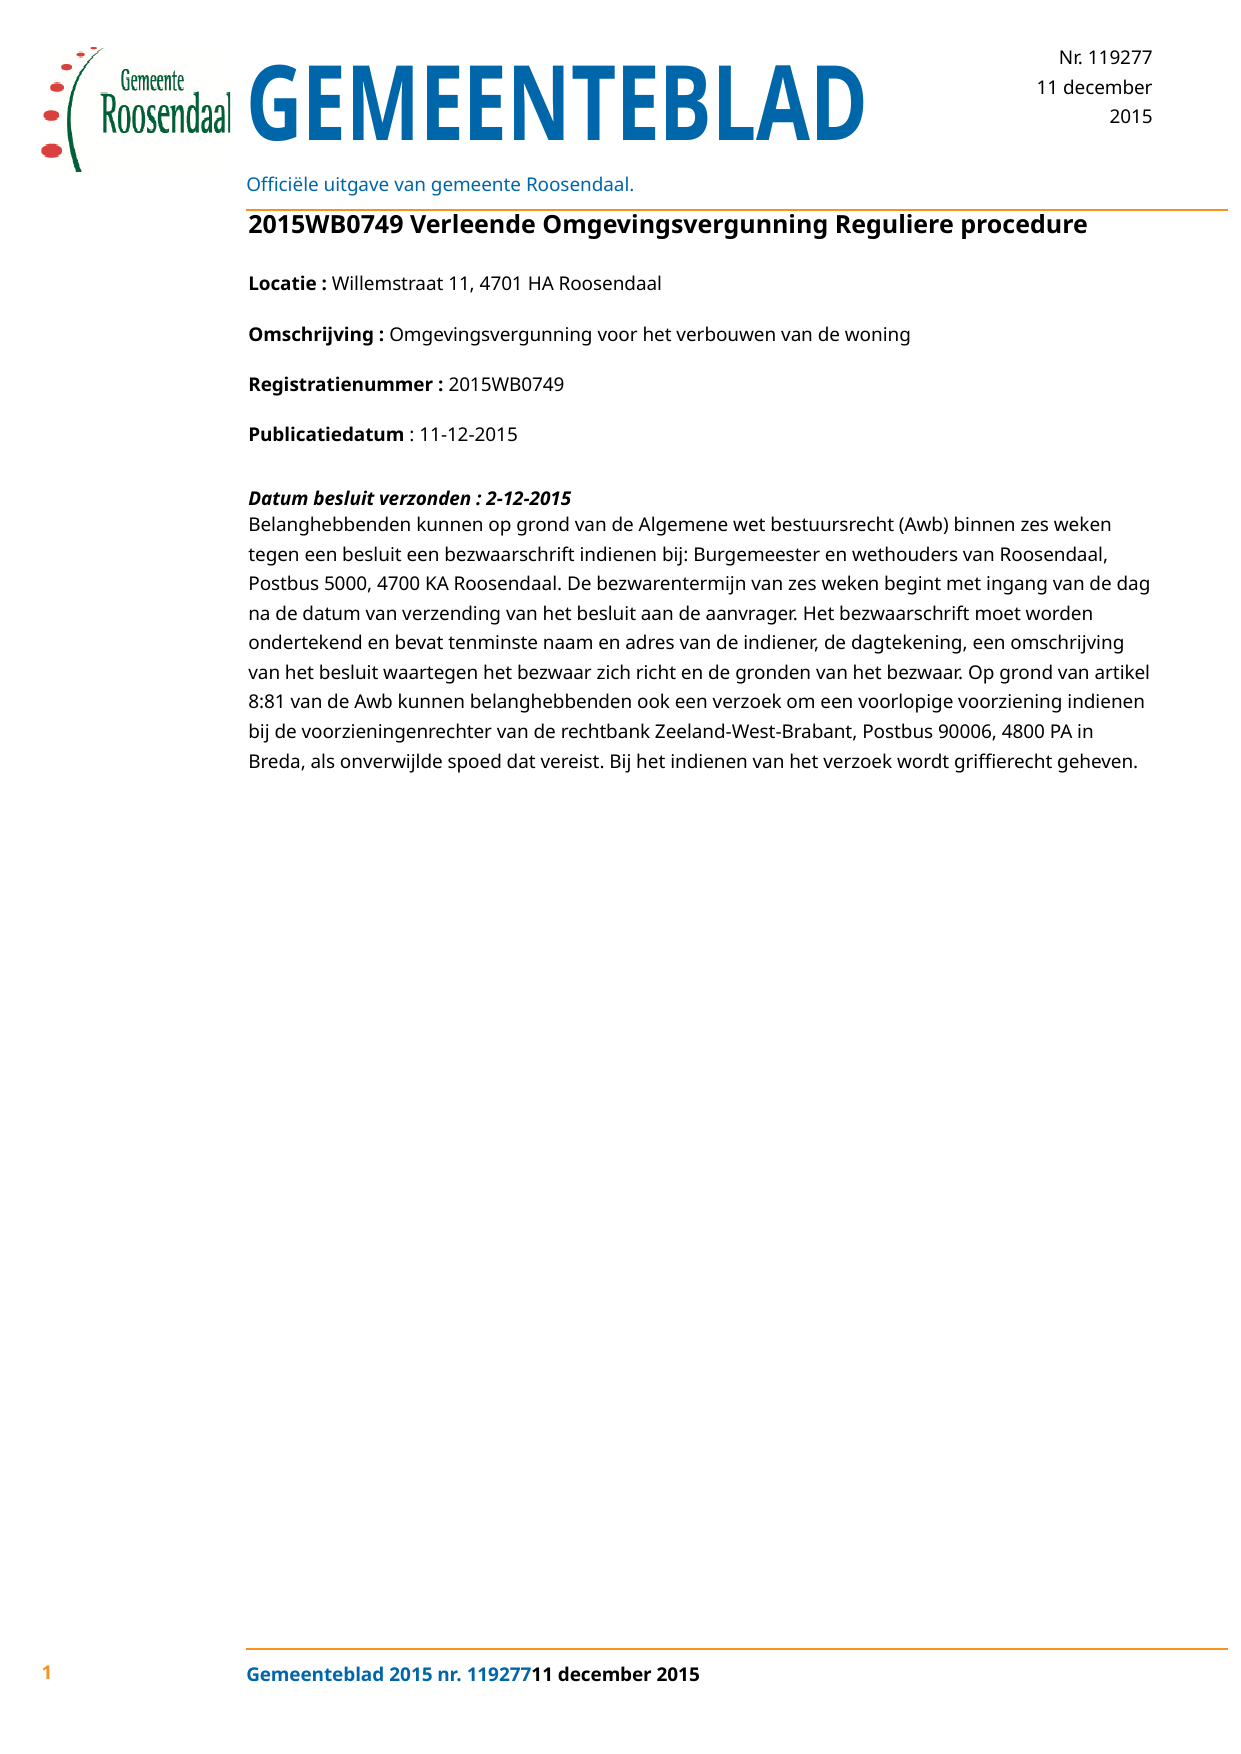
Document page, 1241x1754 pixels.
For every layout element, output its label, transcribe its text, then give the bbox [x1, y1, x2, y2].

text Omschrijving : Omgevingsvergunning voor het verbouwen van de woning [248, 321, 1152, 346]
text Belanghebbenden kunnen op grond van de Algemene wet bestuursrecht (Awb) binnen zes weken tegen een besluit een bezwaarschrift indienen bij: Burgemeester en wethouders van Roosendaal, Postbus 5000, 4700 KA Roosendaal. De bezwarentermijn van zes weken begint met ingang van de dag na de datum van verzending van het besluit aan de aanvrager. Het bezwaarschrift moet worden ondertekend en bevat tenminste naam en adres van de indiener, de dagtekening, een omschrijving van het besluit waartegen het bezwaar zich richt en de gronden van het bezwaar. Op grond van artikel 8:81 van de Awb kunnen belanghebbenden ook een verzoek om een voorlopige voorziening indienen bij de voorzieningenrechter van de rechtbank Zeeland-West-Brabant, Postbus 90006, 4800 PA in Breda, als onverwijlde spoed dat vereist. Bij het indienen van het verzoek wordt griffierecht geheven. [248, 511, 1152, 774]
text Registratienummer : 2015WB0749 [248, 371, 1152, 397]
picture [41, 47, 231, 172]
text Datum besluit verzonden : 2-12-2015 [248, 486, 1152, 511]
text Locatie : Willemstraat 11, 4701 HA Roosendaal [248, 270, 1152, 296]
text 2015WB0749 Verleende Omgevingsvergunning Reguliere procedure [248, 211, 1152, 241]
text Publicatiedatum : 11-12-2015 [248, 422, 1152, 447]
